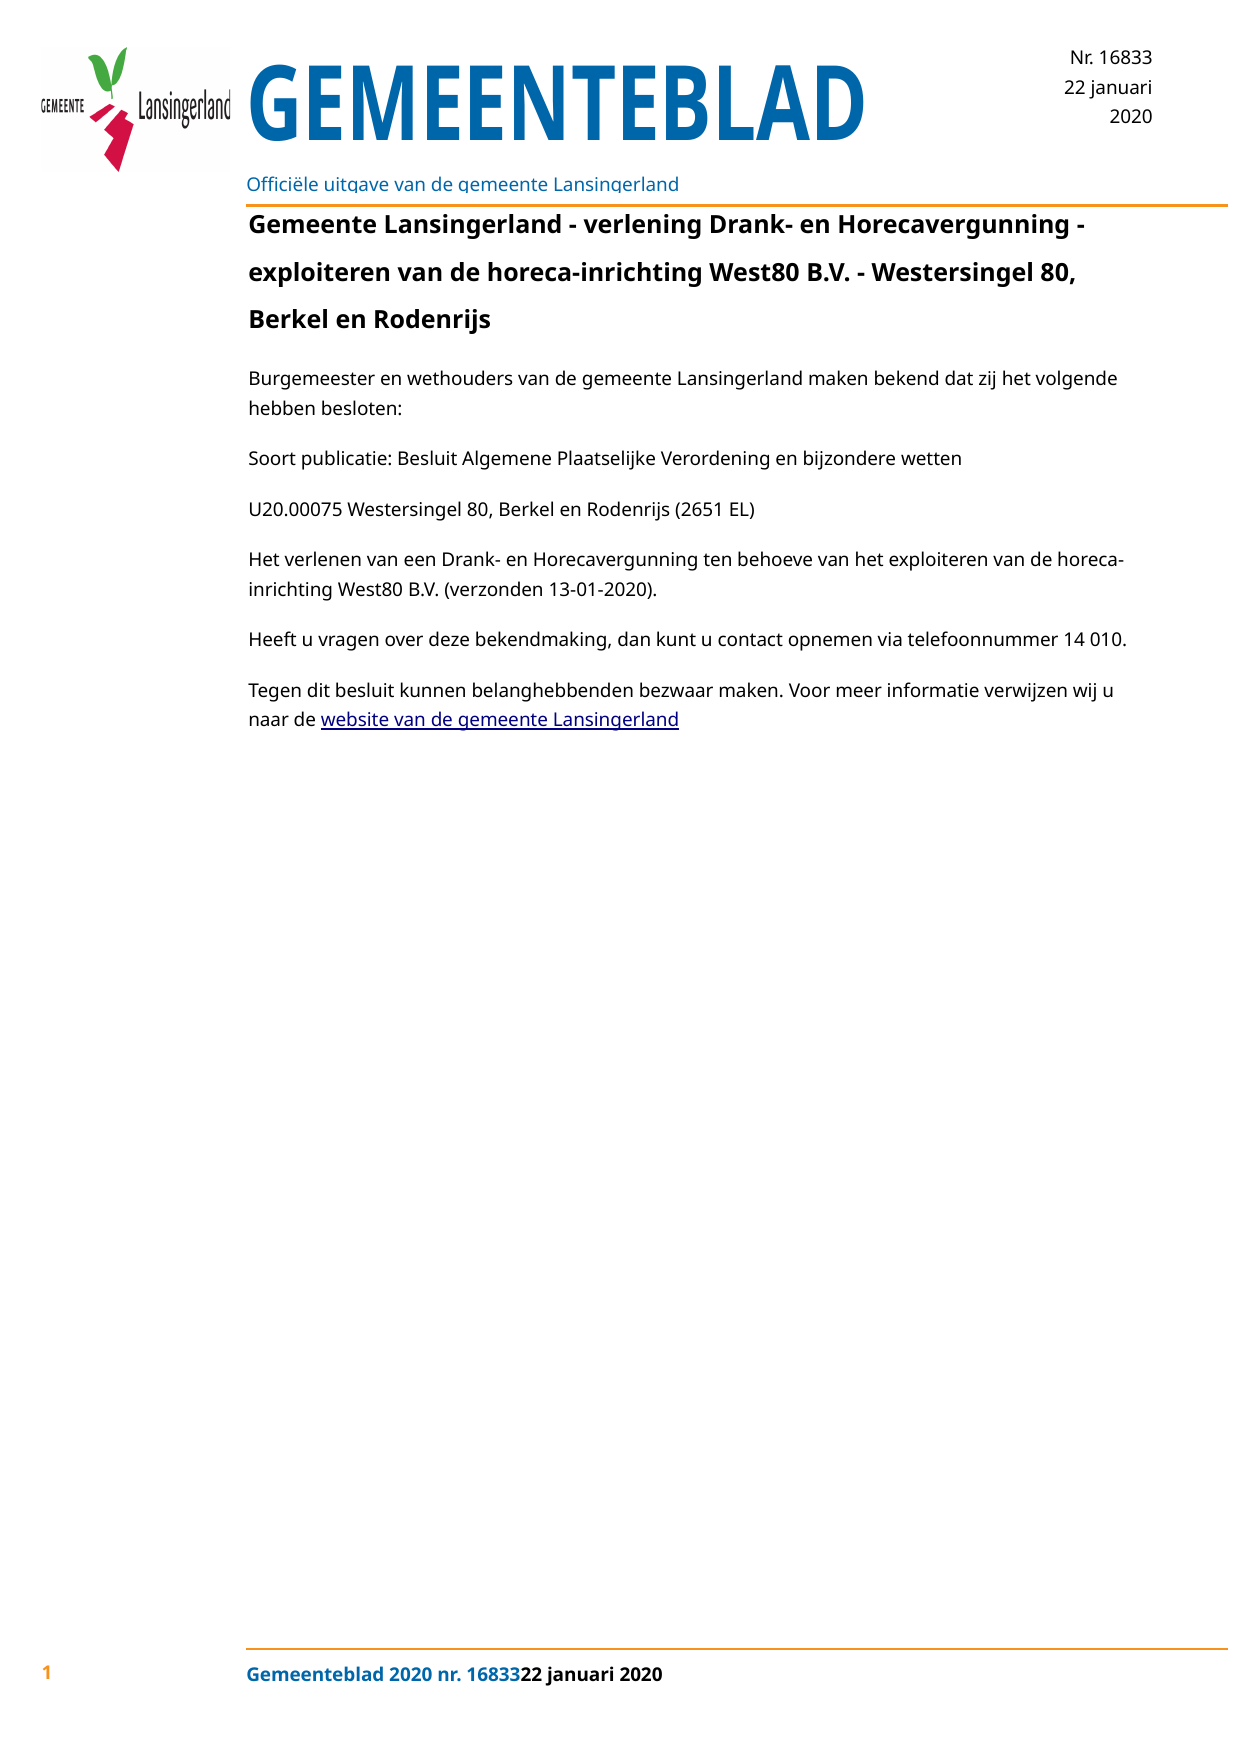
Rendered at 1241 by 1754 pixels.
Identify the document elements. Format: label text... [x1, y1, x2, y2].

text Het verlenen van een Drank- en Horecavergunning ten behoeve van het exploiteren van de horeca-inrichting West80 B.V. (verzonden 13-01-2020). [248, 546, 1152, 602]
text Gemeente Lansingerland - verlening Drank- en Horecavergunning - exploiteren van de horeca-inrichting West80 B.V. - Westersingel 80, Berkel en Rodenrijs [248, 207, 1152, 336]
text Heeft u vragen over deze bekendmaking, dan kunt u contact opnemen via telefoonnummer 14 010. [248, 626, 1152, 652]
text Tegen dit besluit kunnen belanghebbenden bezwaar maken. Voor meer informatie verwijzen wij u naar de website van de gemeente Lansingerland [248, 677, 1152, 732]
text U20.00075 Westersingel 80, Berkel en Rodenrijs (2651 EL) [248, 496, 1152, 522]
picture [41, 47, 231, 172]
text Soort publicatie: Besluit Algemene Plaatselijke Verordening en bijzondere wetten [248, 446, 1152, 471]
text Burgemeester en wethouders van de gemeente Lansingerland maken bekend dat zij het volgende hebben besloten: [248, 366, 1152, 421]
